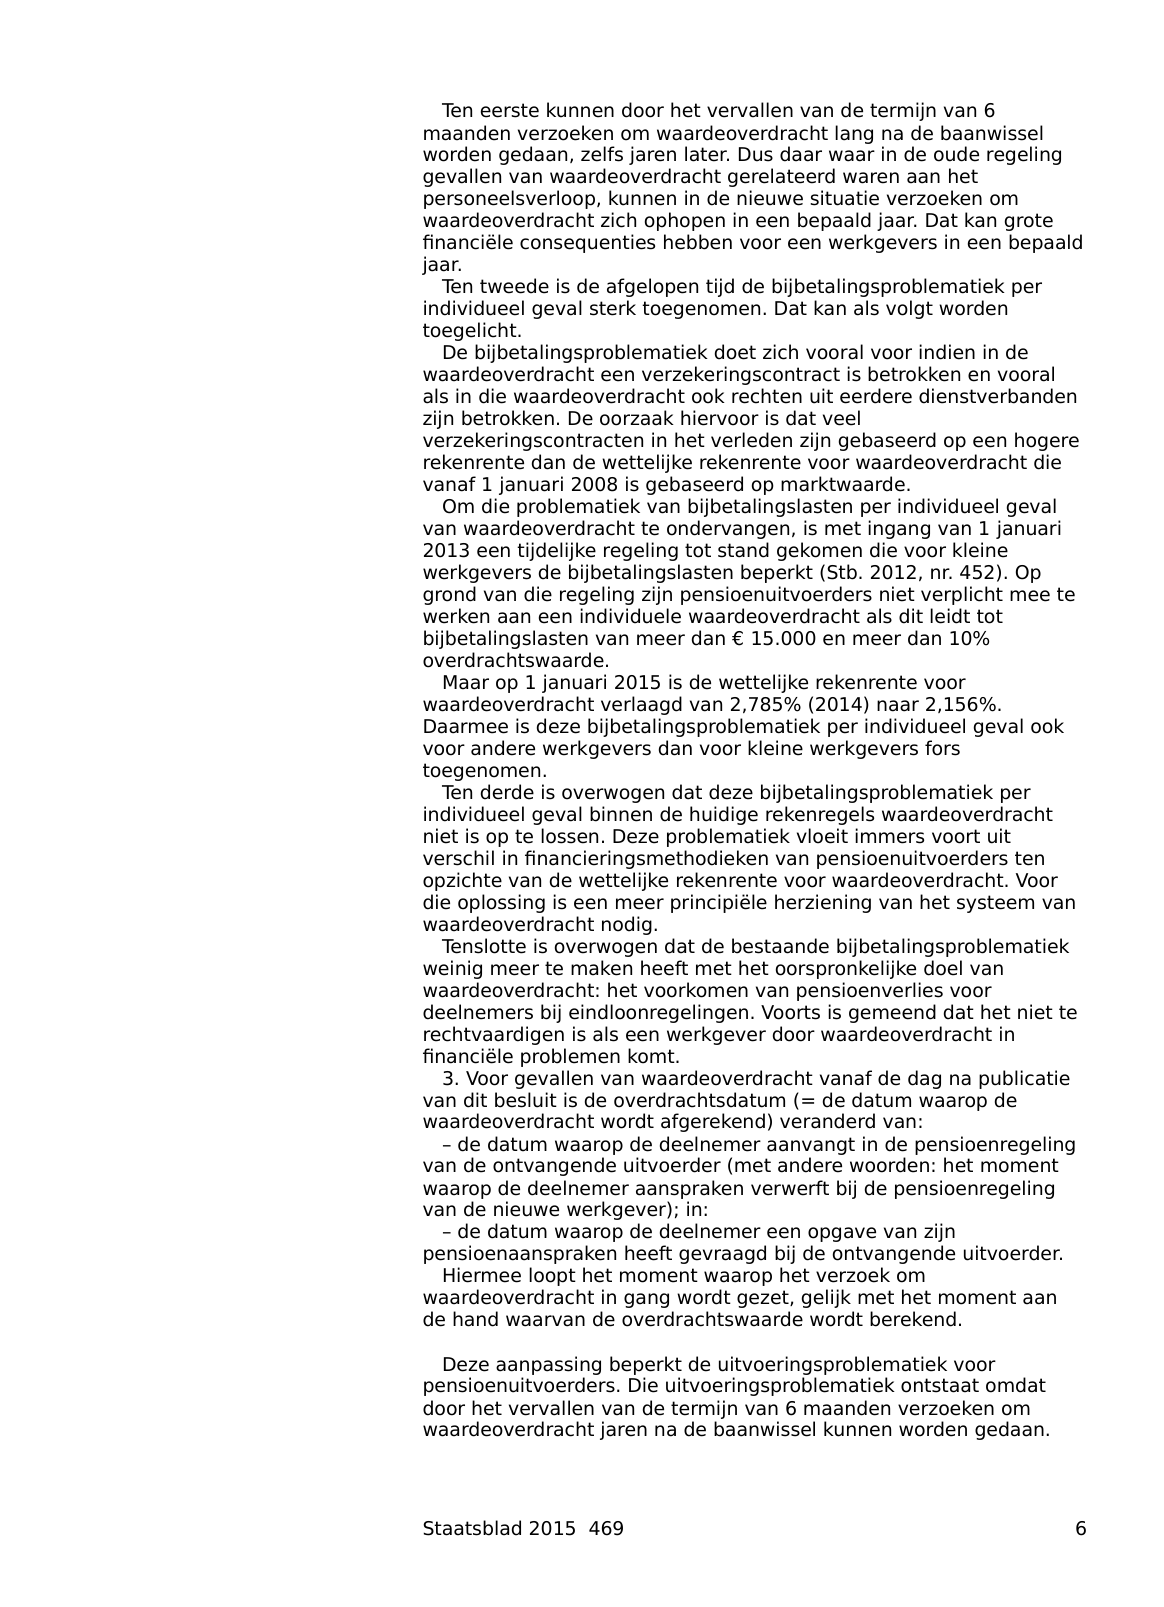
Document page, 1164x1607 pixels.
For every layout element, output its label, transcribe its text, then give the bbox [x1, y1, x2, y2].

text – de datum waarop de deelnemer een opgave van zijn pensioenaanspraken heeft gevraagd bij de ontvangende uitvoerder. [422, 1221, 1087, 1265]
text Tenslotte is overwogen dat de bestaande bijbetalingsproblematiek weinig meer te maken heeft met het oorspronkelijke doel van waardeoverdracht: het voorkomen van pensioenverlies voor deelnemers bij eindloonregelingen. Voorts is gemeend dat het niet te rechtvaardigen is als een werkgever door waardeoverdracht in financiële problemen komt. [422, 936, 1087, 1067]
text Hiermee loopt het moment waarop het verzoek om waardeoverdracht in gang wordt gezet, gelijk met het moment aan de hand waarvan de overdrachtswaarde wordt berekend. [422, 1265, 1087, 1331]
text Maar op 1 januari 2015 is de wettelijke rekenrente voor waardeoverdracht verlaagd van 2,785% (2014) naar 2,156%. Daarmee is deze bijbetalingsproblematiek per individueel geval ook voor andere werkgevers dan voor kleine werkgevers fors toegenomen. [422, 672, 1087, 782]
text Deze aanpassing beperkt de uitvoeringsproblematiek voor pensioenuitvoerders. Die uitvoeringsproblematiek ontstaat omdat door het vervallen van de termijn van 6 maanden verzoeken om waardeoverdracht jaren na de baanwissel kunnen worden gedaan. [422, 1353, 1087, 1441]
text – de datum waarop de deelnemer aanvangt in de pensioenregeling van de ontvangende uitvoerder (met andere woorden: het moment waarop de deelnemer aanspraken verwerft bij de pensioenregeling van de nieuwe werkgever); in: [422, 1133, 1087, 1221]
text 3. Voor gevallen van waardeoverdracht vanaf de dag na publicatie van dit besluit is de overdrachtsdatum (= de datum waarop de waardeoverdracht wordt afgerekend) veranderd van: [422, 1067, 1087, 1133]
text Om die problematiek van bijbetalingslasten per individueel geval van waardeoverdracht te ondervangen, is met ingang van 1 januari 2013 een tijdelijke regeling tot stand gekomen die voor kleine werkgevers de bijbetalingslasten beperkt (Stb. 2012, nr. 452). Op grond van die regeling zijn pensioenuitvoerders niet verplicht mee te werken aan een individuele waardeoverdracht als dit leidt tot bijbetalingslasten van meer dan € 15.000 en meer dan 10% overdrachtswaarde. [422, 496, 1087, 672]
text Ten derde is overwogen dat deze bijbetalingsproblematiek per individueel geval binnen de huidige rekenregels waardeoverdracht niet is op te lossen. Deze problematiek vloeit immers voort uit verschil in financieringsmethodieken van pensioenuitvoerders ten opzichte van de wettelijke rekenrente voor waardeoverdracht. Voor die oplossing is een meer principiële herziening van het systeem van waardeoverdracht nodig. [422, 782, 1087, 936]
text Ten eerste kunnen door het vervallen van de termijn van 6 maanden verzoeken om waardeoverdracht lang na de baanwissel worden gedaan, zelfs jaren later. Dus daar waar in de oude regeling gevallen van waardeoverdracht gerelateerd waren aan het personeelsverloop, kunnen in de nieuwe situatie verzoeken om waardeoverdracht zich ophopen in een bepaald jaar. Dat kan grote financiële consequenties hebben voor een werkgevers in een bepaald jaar. [422, 100, 1087, 276]
text De bijbetalingsproblematiek doet zich vooral voor indien in de waardeoverdracht een verzekeringscontract is betrokken en vooral als in die waardeoverdracht ook rechten uit eerdere dienstverbanden zijn betrokken. De oorzaak hiervoor is dat veel verzekeringscontracten in het verleden zijn gebaseerd op een hogere rekenrente dan de wettelijke rekenrente voor waardeoverdracht die vanaf 1 januari 2008 is gebaseerd op marktwaarde. [422, 342, 1087, 496]
text Ten tweede is de afgelopen tijd de bijbetalingsproblematiek per individueel geval sterk toegenomen. Dat kan als volgt worden toegelicht. [422, 276, 1087, 342]
